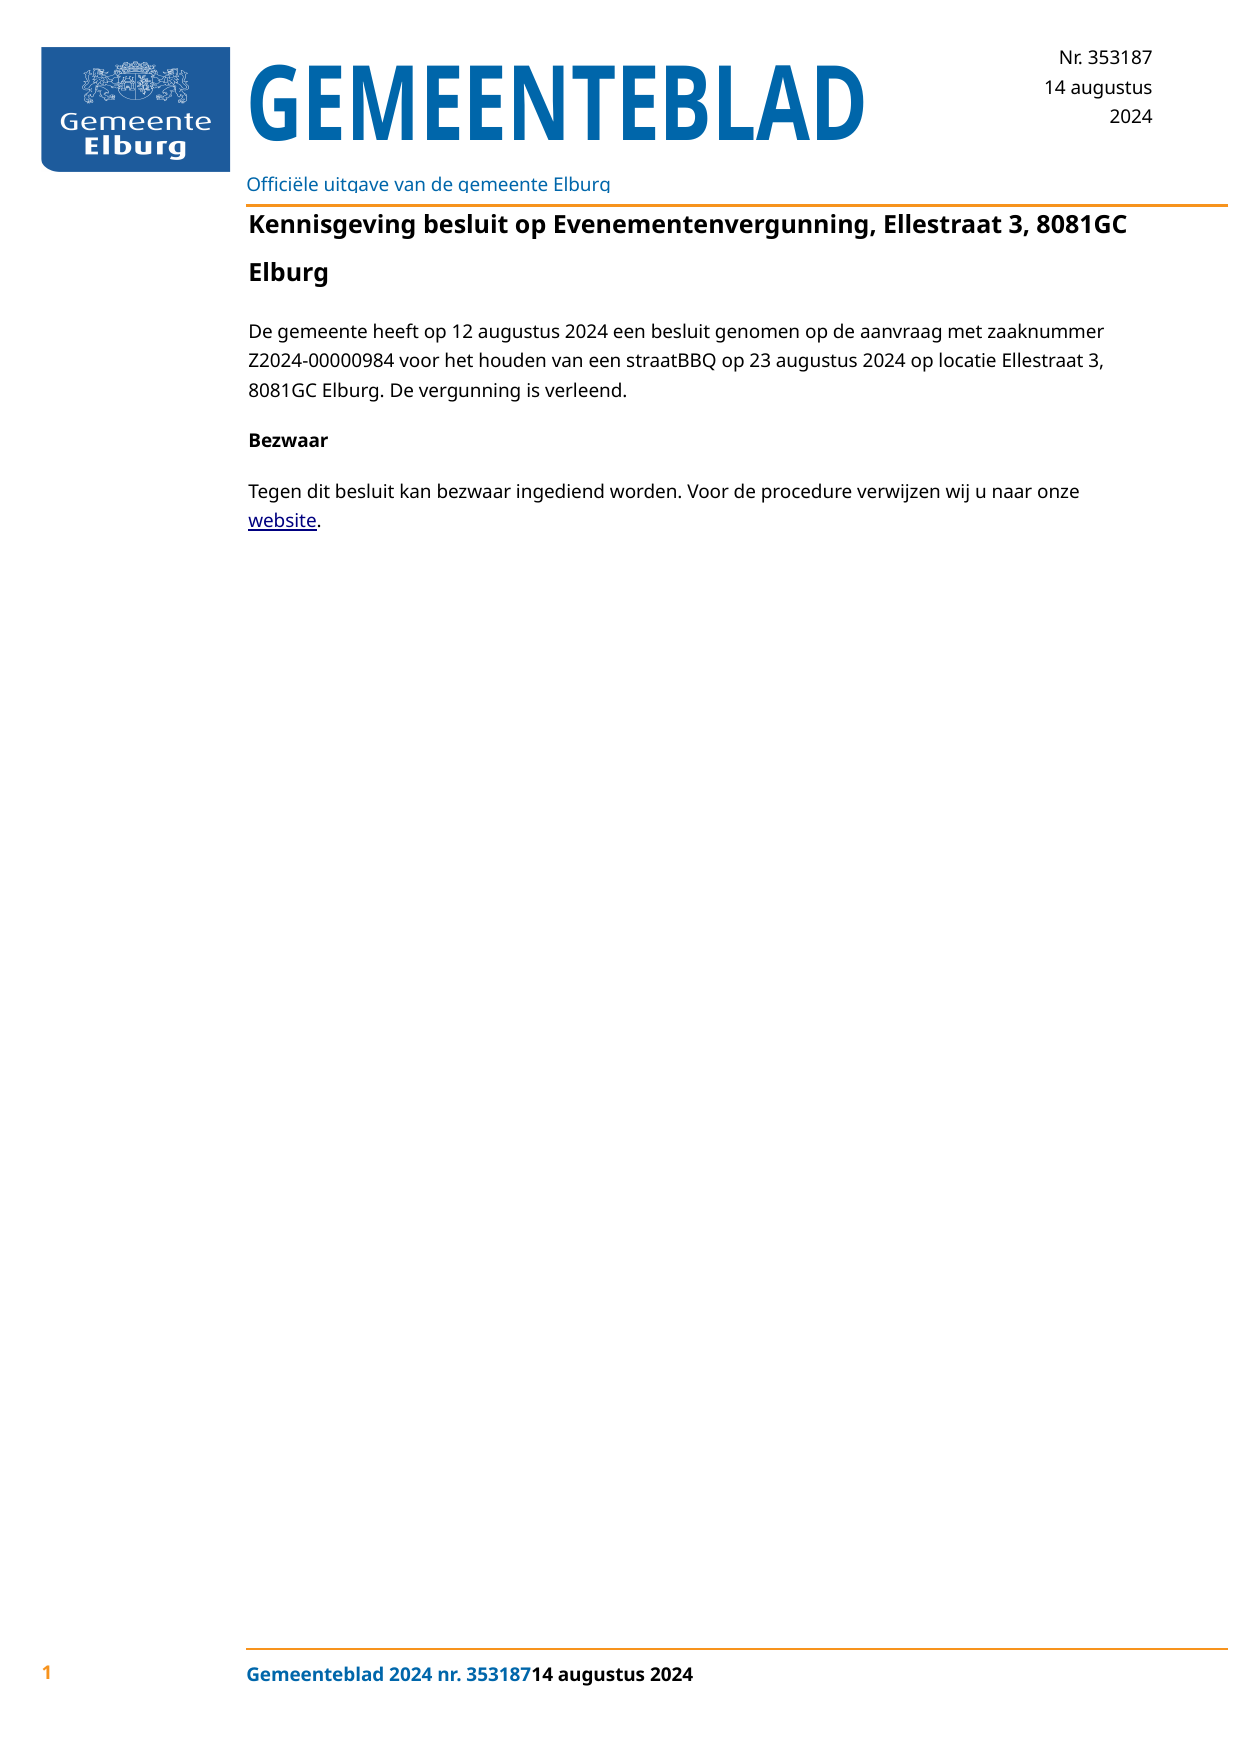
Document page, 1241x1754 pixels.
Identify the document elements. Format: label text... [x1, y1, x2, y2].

text Bezwaar [248, 427, 1152, 453]
picture [41, 47, 231, 172]
text De gemeente heeft op 12 augustus 2024 een besluit genomen op de aanvraag met zaaknummer Z2024-00000984 voor het houden van een straatBBQ op 23 augustus 2024 op locatie Ellestraat 3, 8081GC Elburg. De vergunning is verleend. [248, 318, 1152, 403]
text Kennisgeving besluit op Evenementenvergunning, Ellestraat 3, 8081GC Elburg [248, 207, 1152, 288]
text Tegen dit besluit kan bezwaar ingediend worden. Voor de procedure verwijzen wij u naar onze website. [248, 478, 1152, 533]
